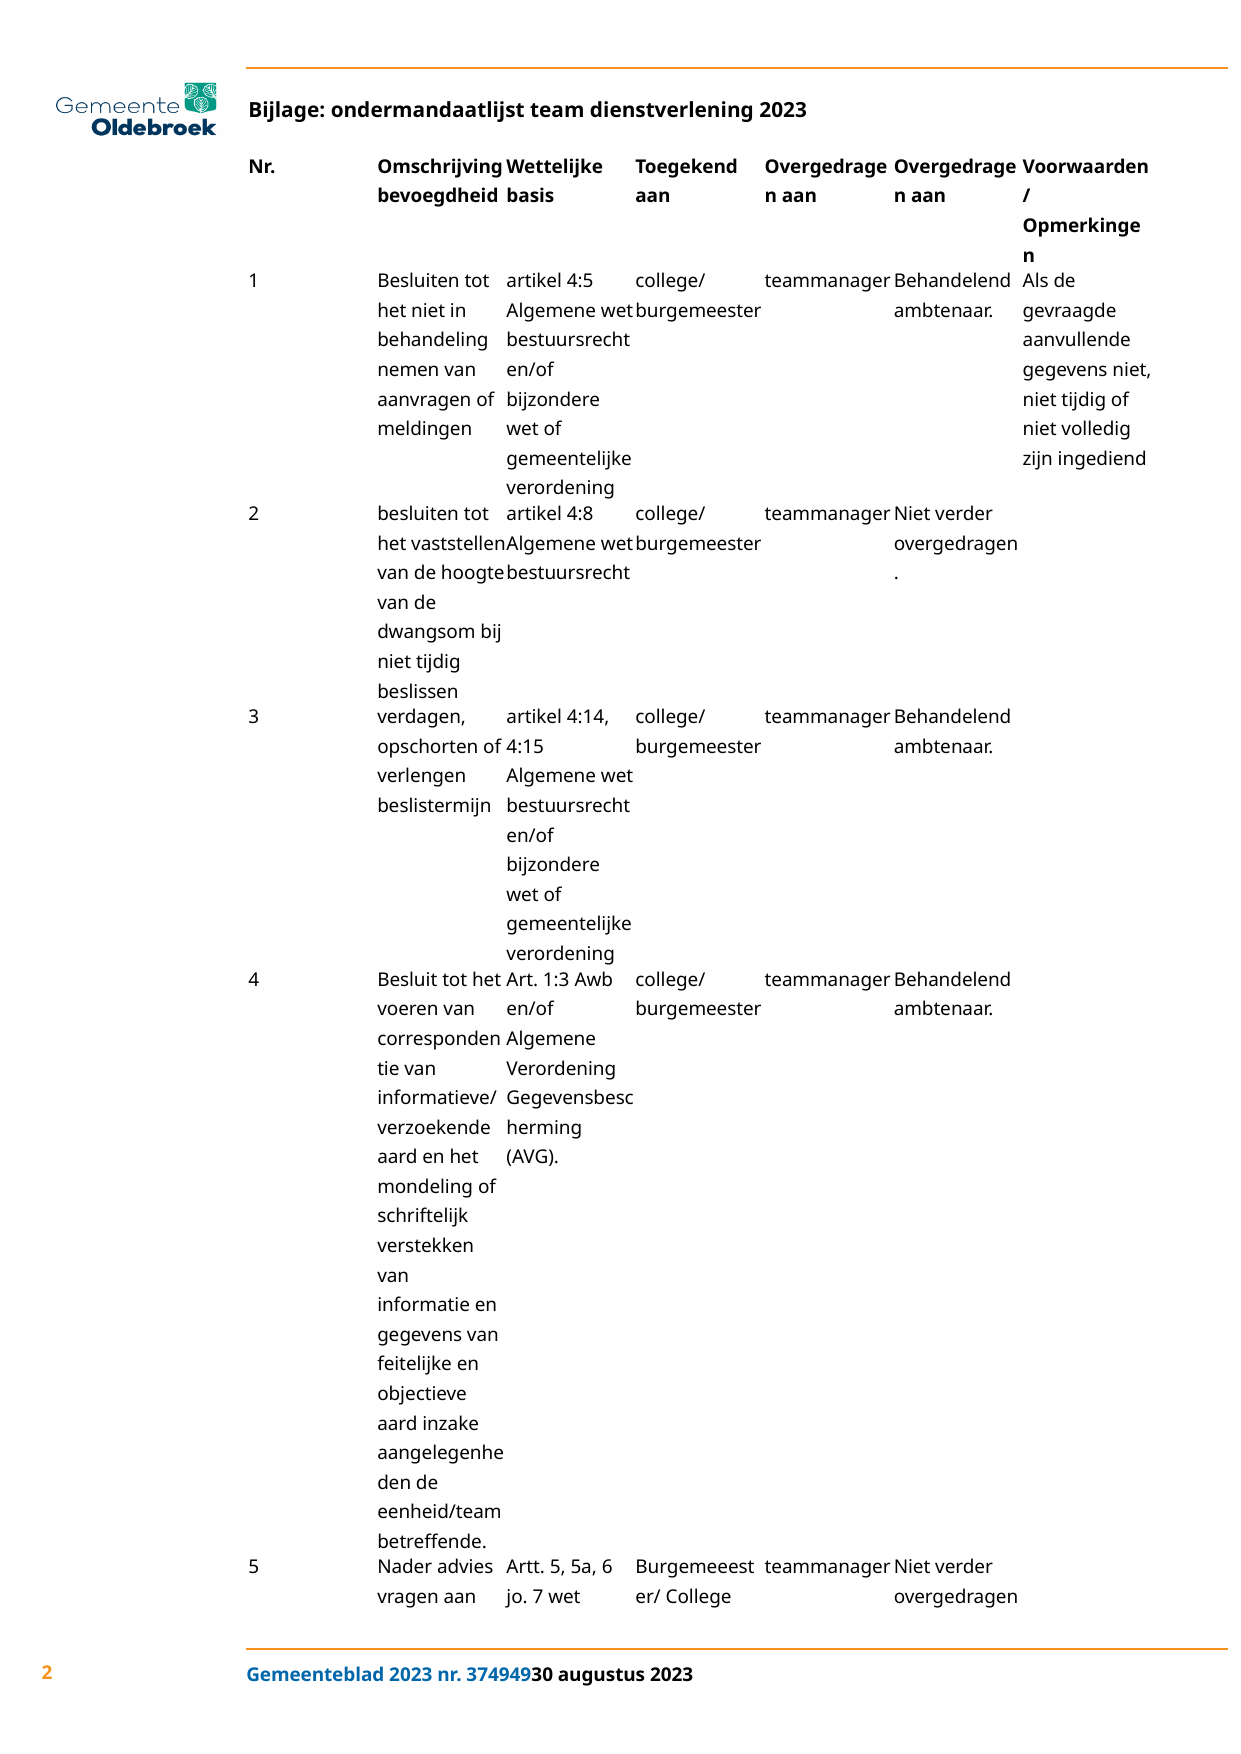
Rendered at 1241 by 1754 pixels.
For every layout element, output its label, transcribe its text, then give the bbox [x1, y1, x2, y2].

table_cell college/ burgemeester [635, 966, 764, 1554]
table_cell 2 [248, 500, 377, 703]
table_cell Als de gevraagde aanvullende gegevens niet, niet tijdig of niet volledig zijn ingediend [1023, 268, 1152, 500]
table_header Omschrijving bevoegdheid [377, 153, 506, 267]
table_cell [1023, 966, 1152, 1554]
table_cell teammanager [764, 500, 893, 703]
text Bijlage: ondermandaatlijst team dienstverlening 2023 [248, 95, 1152, 123]
table_cell 5 [248, 1554, 377, 1609]
table_cell Burgemeeester/ College [635, 1554, 764, 1609]
table_cell Artt. 5, 5a, 6 jo. 7 wet [506, 1554, 635, 1609]
table_header Overgedragen aan [894, 153, 1022, 267]
table_cell Nader advies vragen aan [377, 1554, 506, 1609]
table_cell teammanager [764, 704, 893, 966]
table_cell teammanager [764, 268, 893, 500]
table_cell 3 [248, 704, 377, 966]
table_cell teammanager [764, 966, 893, 1554]
table_cell artikel 4:5 Algemene wet bestuursrecht en/of bijzondere wet of gemeentelijke verordening [506, 268, 635, 500]
table_cell Besluiten tot het niet in behandeling nemen van aanvragen of meldingen [377, 268, 506, 500]
table_cell Niet verder overgedragen. [894, 500, 1022, 703]
table_header Toegekend aan [635, 153, 764, 267]
picture [41, 47, 231, 172]
table_cell verdagen, opschorten of verlengen beslistermijn [377, 704, 506, 966]
table_header Wettelijke basis [506, 153, 635, 267]
table_cell Behandelend ambtenaar. [894, 966, 1022, 1554]
table_cell teammanager [764, 1554, 893, 1609]
table_cell Behandelend ambtenaar. [894, 704, 1022, 966]
table_cell [1023, 500, 1152, 703]
table_cell 1 [248, 268, 377, 500]
table_header Voorwaarden/Opmerkingen [1023, 153, 1152, 267]
table_cell besluiten tot het vaststellen van de hoogte van de dwangsom bij niet tijdig beslissen [377, 500, 506, 703]
table_cell college/ burgemeester [635, 268, 764, 500]
table_cell Art. 1:3 Awb en/of Algemene Verordening Gegevensbescherming (AVG). [506, 966, 635, 1554]
table_cell 4 [248, 966, 377, 1554]
table_cell [1023, 704, 1152, 966]
table_cell [1023, 1554, 1152, 1609]
table_cell Niet verder overgedragen [894, 1554, 1022, 1609]
table_cell college/ burgemeester [635, 500, 764, 703]
table_cell artikel 4:14, 4:15 Algemene wet bestuursrecht en/of bijzondere wet of gemeentelijke verordening [506, 704, 635, 966]
table_header Nr. [248, 153, 377, 267]
table_cell Besluit tot het voeren van correspondentie van informatieve/verzoekende aard en het mondeling of schriftelijk verstekken van informatie en gegevens van feitelijke en objectieve aard inzake aangelegenheden de eenheid/team betreffende. [377, 966, 506, 1554]
table_header Overgedragen aan [764, 153, 893, 267]
table_cell artikel 4:8 Algemene wet bestuursrecht [506, 500, 635, 703]
table_cell Behandelend ambtenaar. [894, 268, 1022, 500]
table_cell college/ burgemeester [635, 704, 764, 966]
